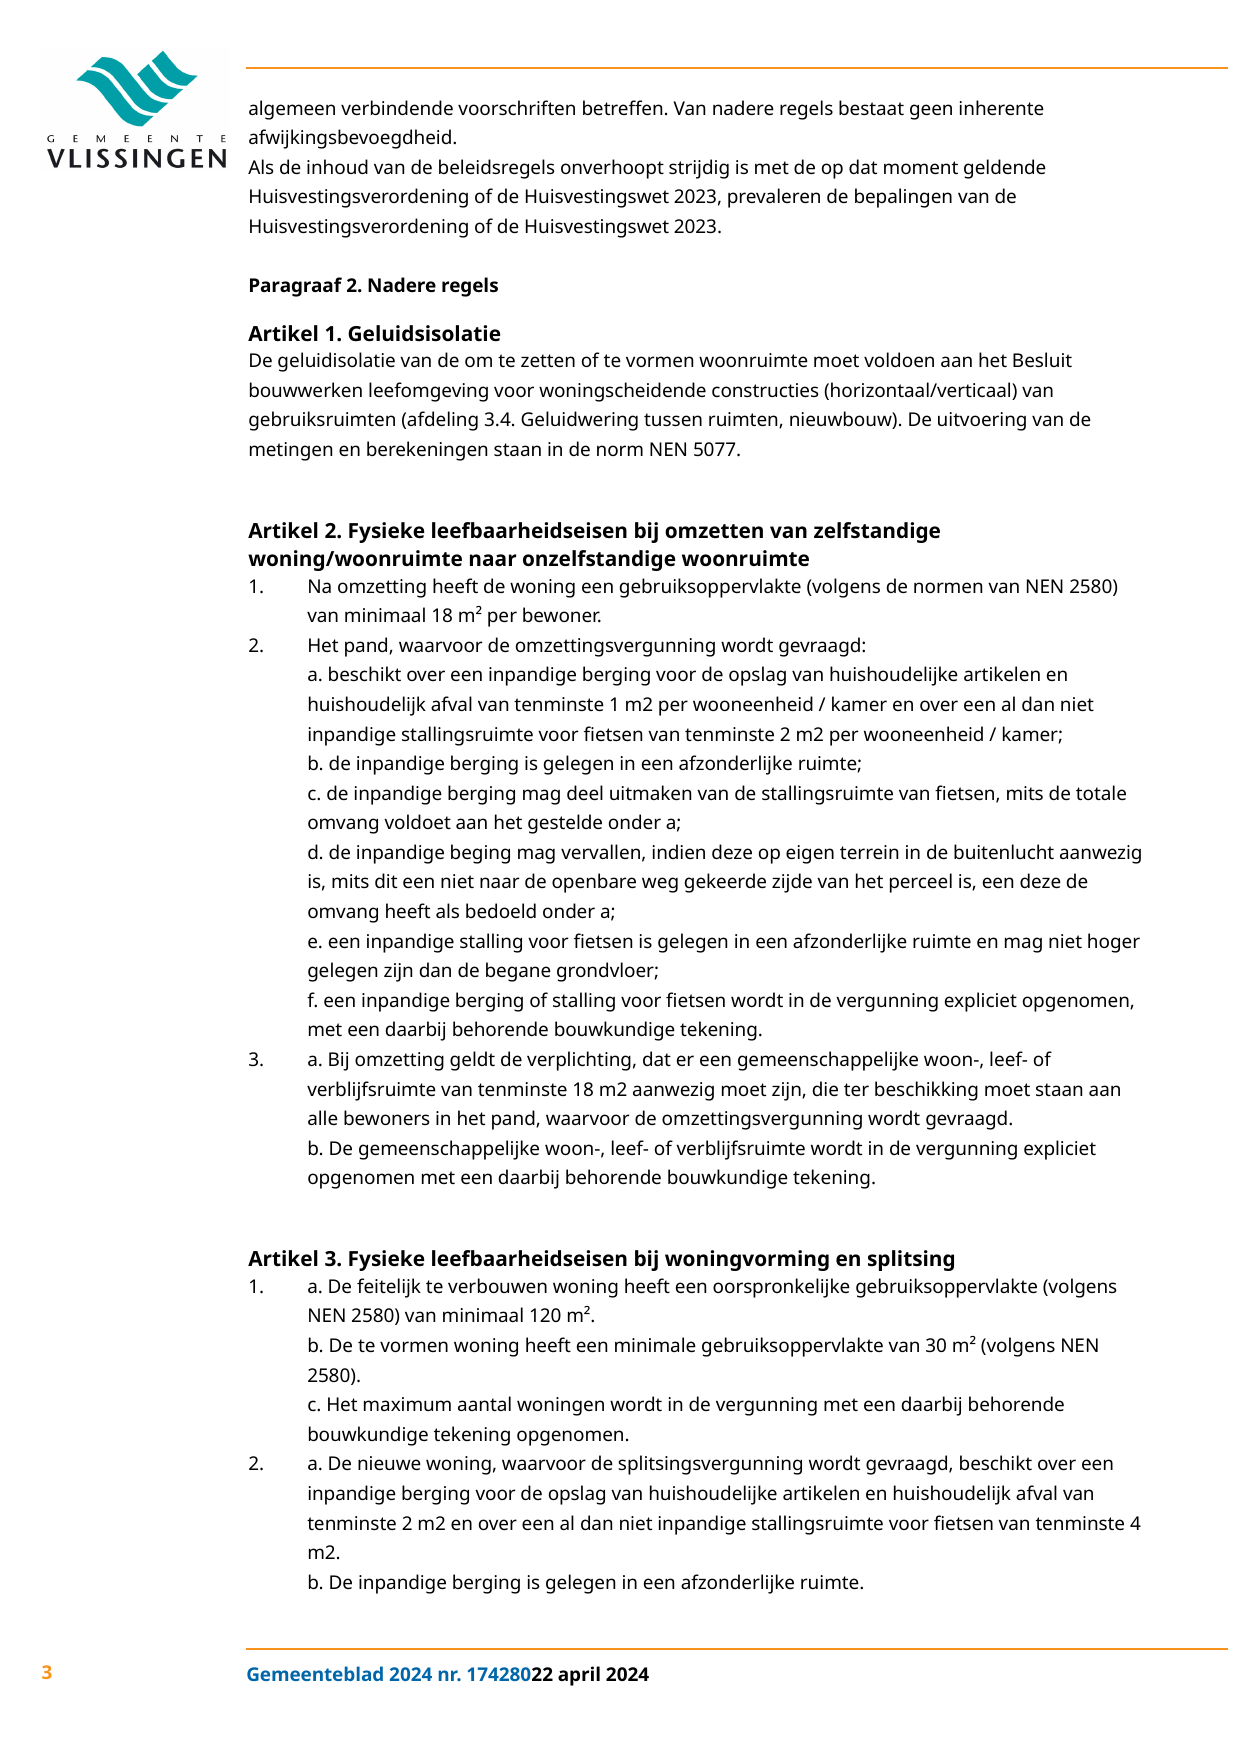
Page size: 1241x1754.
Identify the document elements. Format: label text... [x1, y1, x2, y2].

text Artikel 2. Fysieke leefbaarheidseisen bij omzetten van zelfstandige woning/woonruimte naar onzelfstandige woonruimte [248, 516, 1152, 573]
text De geluidisolatie van de om te zetten of te vormen woonruimte moet voldoen aan het Besluit bouwwerken leefomgeving voor woningscheidende constructies (horizontaal/verticaal) van gebruiksruimten (afdeling 3.4. Geluidwering tussen ruimten, nieuwbouw). De uitvoering van de metingen en berekeningen staan in de norm NEN 5077. [248, 347, 1152, 462]
list a. beschikt over een inpandige berging voor de opslag van huishoudelijke artikelen en huishoudelijk afval van tenminste 1 m2 per wooneenheid / kamer en over een al dan niet inpandige stallingsruimte voor fietsen van tenminste 2 m2 per wooneenheid / kamer; [248, 662, 1152, 747]
text Paragraaf 2. Nadere regels [248, 272, 1152, 298]
list e. een inpandige stalling voor fietsen is gelegen in een afzonderlijke ruimte en mag niet hoger gelegen zijn dan de begane grondvloer; [248, 928, 1152, 983]
list b. De inpandige berging is gelegen in een afzonderlijke ruimte. [248, 1569, 1152, 1594]
text Artikel 3. Fysieke leefbaarheidseisen bij woningvorming en splitsing [248, 1244, 1152, 1273]
list c. Het maximum aantal woningen wordt in de vergunning met een daarbij behorende bouwkundige tekening opgenomen. [248, 1391, 1152, 1447]
list b. De gemeenschappelijke woon-, leef- of verblijfsruimte wordt in de vergunning expliciet opgenomen met een daarbij behorende bouwkundige tekening. [248, 1135, 1152, 1190]
list Na omzetting heeft de woning een gebruiksoppervlakte (volgens de normen van NEN 2580) van minimaal 18 m² per bewoner. [248, 573, 1152, 628]
list c. de inpandige berging mag deel uitmaken van de stallingsruimte van fietsen, mits de totale omvang voldoet aan het gestelde onder a; [248, 780, 1152, 835]
list Het pand, waarvoor de omzettingsvergunning wordt gevraagd: [248, 632, 1152, 658]
list f. een inpandige berging of stalling voor fietsen wordt in de vergunning expliciet opgenomen, met een daarbij behorende bouwkundige tekening. [248, 987, 1152, 1042]
list b. De te vormen woning heeft een minimale gebruiksoppervlakte van 30 m² (volgens NEN 2580). [248, 1332, 1152, 1387]
text algemeen verbindende voorschriften betreffen. Van nadere regels bestaat geen inherente afwijkingsbevoegdheid. [248, 95, 1152, 150]
list b. de inpandige berging is gelegen in een afzonderlijke ruimte; [248, 750, 1152, 776]
list d. de inpandige beging mag vervallen, indien deze op eigen terrein in de buitenlucht aanwezig is, mits dit een niet naar de openbare weg gekeerde zijde van het perceel is, een deze de omvang heeft als bedoeld onder a; [248, 839, 1152, 924]
list a. Bij omzetting geldt de verplichting, dat er een gemeenschappelijke woon-, leef- of verblijfsruimte van tenminste 18 m2 aanwezig moet zijn, die ter beschikking moet staan aan alle bewoners in het pand, waarvoor de omzettingsvergunning wordt gevraagd. [248, 1046, 1152, 1131]
list a. De nieuwe woning, waarvoor de splitsingsvergunning wordt gevraagd, beschikt over een inpandige berging voor de opslag van huishoudelijke artikelen en huishoudelijk afval van tenminste 2 m2 en over een al dan niet inpandige stallingsruimte voor fietsen van tenminste 4 m2. [248, 1451, 1152, 1565]
text Artikel 1. Geluidsisolatie [248, 319, 1152, 347]
picture [41, 47, 231, 172]
list a. De feitelijk te verbouwen woning heeft een oorspronkelijke gebruiksoppervlakte (volgens NEN 2580) van minimaal 120 m². [248, 1273, 1152, 1328]
text Als de inhoud van de beleidsregels onverhoopt strijdig is met de op dat moment geldende Huisvestingsverordening of de Huisvestingswet 2023, prevaleren de bepalingen van de Huisvestingsverordening of de Huisvestingswet 2023. [248, 154, 1152, 239]
